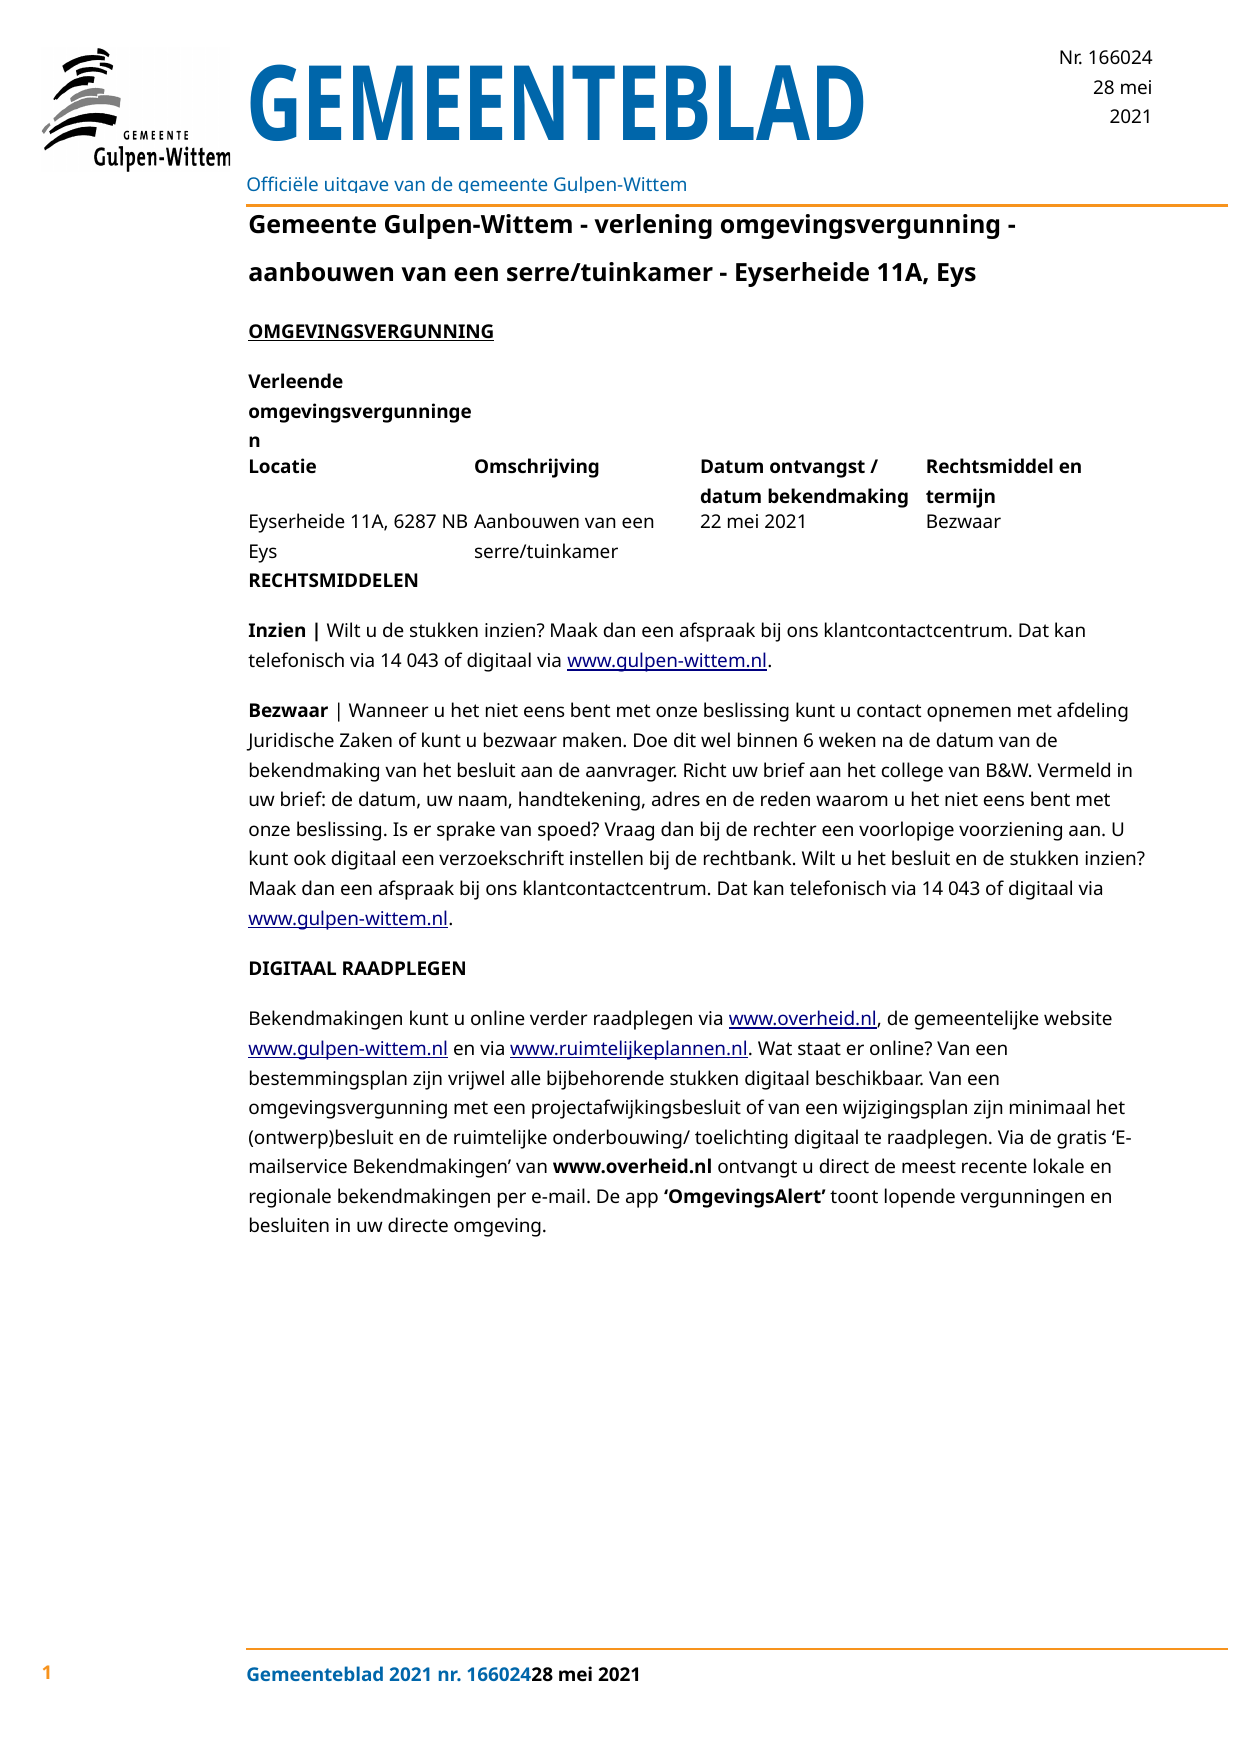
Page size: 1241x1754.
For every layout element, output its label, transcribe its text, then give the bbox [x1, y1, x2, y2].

table_cell 22 mei 2021 [700, 509, 926, 564]
table_header [700, 369, 926, 453]
table_cell Locatie [248, 453, 474, 509]
table_cell Omschrijving [474, 453, 700, 509]
table_header [926, 369, 1152, 453]
table_header Verleende omgevingsvergunningen [248, 369, 474, 453]
text Bekendmakingen kunt u online verder raadplegen via www.overheid.nl, de gemeentelijke website www.gulpen-wittem.nl en via www.ruimtelijkeplannen.nl. Wat staat er online? Van een bestemmingsplan zijn vrijwel alle bijbehorende stukken digitaal beschikbaar. Van een omgevingsvergunning met een projectafwijkingsbesluit of van een wijzigingsplan zijn minimaal het (ontwerp)besluit en de ruimtelijke onderbouwing/ toelichting digitaal te raadplegen. Via de gratis ‘E-mailservice Bekendmakingen’ van www.overheid.nl ontvangt u direct de meest recente lokale en regionale bekendmakingen per e-mail. De app ‘OmgevingsAlert’ toont lopende vergunningen en besluiten in uw directe omgeving. [248, 1006, 1152, 1238]
table_header [474, 369, 700, 453]
text Bezwaar | Wanneer u het niet eens bent met onze beslissing kunt u contact opnemen met afdeling Juridische Zaken of kunt u bezwaar maken. Doe dit wel binnen 6 weken na de datum van de bekendmaking van het besluit aan de aanvrager. Richt uw brief aan het college van B&W. Vermeld in uw brief: de datum, uw naam, handtekening, adres en de reden waarom u het niet eens bent met onze beslissing. Is er sprake van spoed? Vraag dan bij de rechter een voorlopige voorziening aan. U kunt ook digitaal een verzoekschrift instellen bij de rechtbank. Wilt u het besluit en de stukken inzien? Maak dan een afspraak bij ons klantcontactcentrum. Dat kan telefonisch via 14 043 of digitaal via www.gulpen-wittem.nl. [248, 698, 1152, 930]
text RECHTSMIDDELEN [248, 567, 1152, 593]
table_cell Eyserheide 11A, 6287 NB Eys [248, 509, 474, 564]
text OMGEVINGSVERGUNNING [248, 318, 1152, 344]
text Inzien | Wilt u de stukken inzien? Maak dan een afspraak bij ons klantcontactcentrum. Dat kan telefonisch via 14 043 of digitaal via www.gulpen-wittem.nl. [248, 618, 1152, 673]
table_cell Datum ontvangst / datum bekendmaking [700, 453, 926, 509]
text Gemeente Gulpen-Wittem - verlening omgevingsvergunning - aanbouwen van een serre/tuinkamer - Eyserheide 11A, Eys [248, 207, 1152, 288]
table_cell Rechtsmiddel en termijn [926, 453, 1152, 509]
picture [41, 47, 231, 172]
table_cell Bezwaar [926, 509, 1152, 564]
table_cell Aanbouwen van een serre/tuinkamer [474, 509, 700, 564]
text DIGITAAL RAADPLEGEN [248, 955, 1152, 981]
